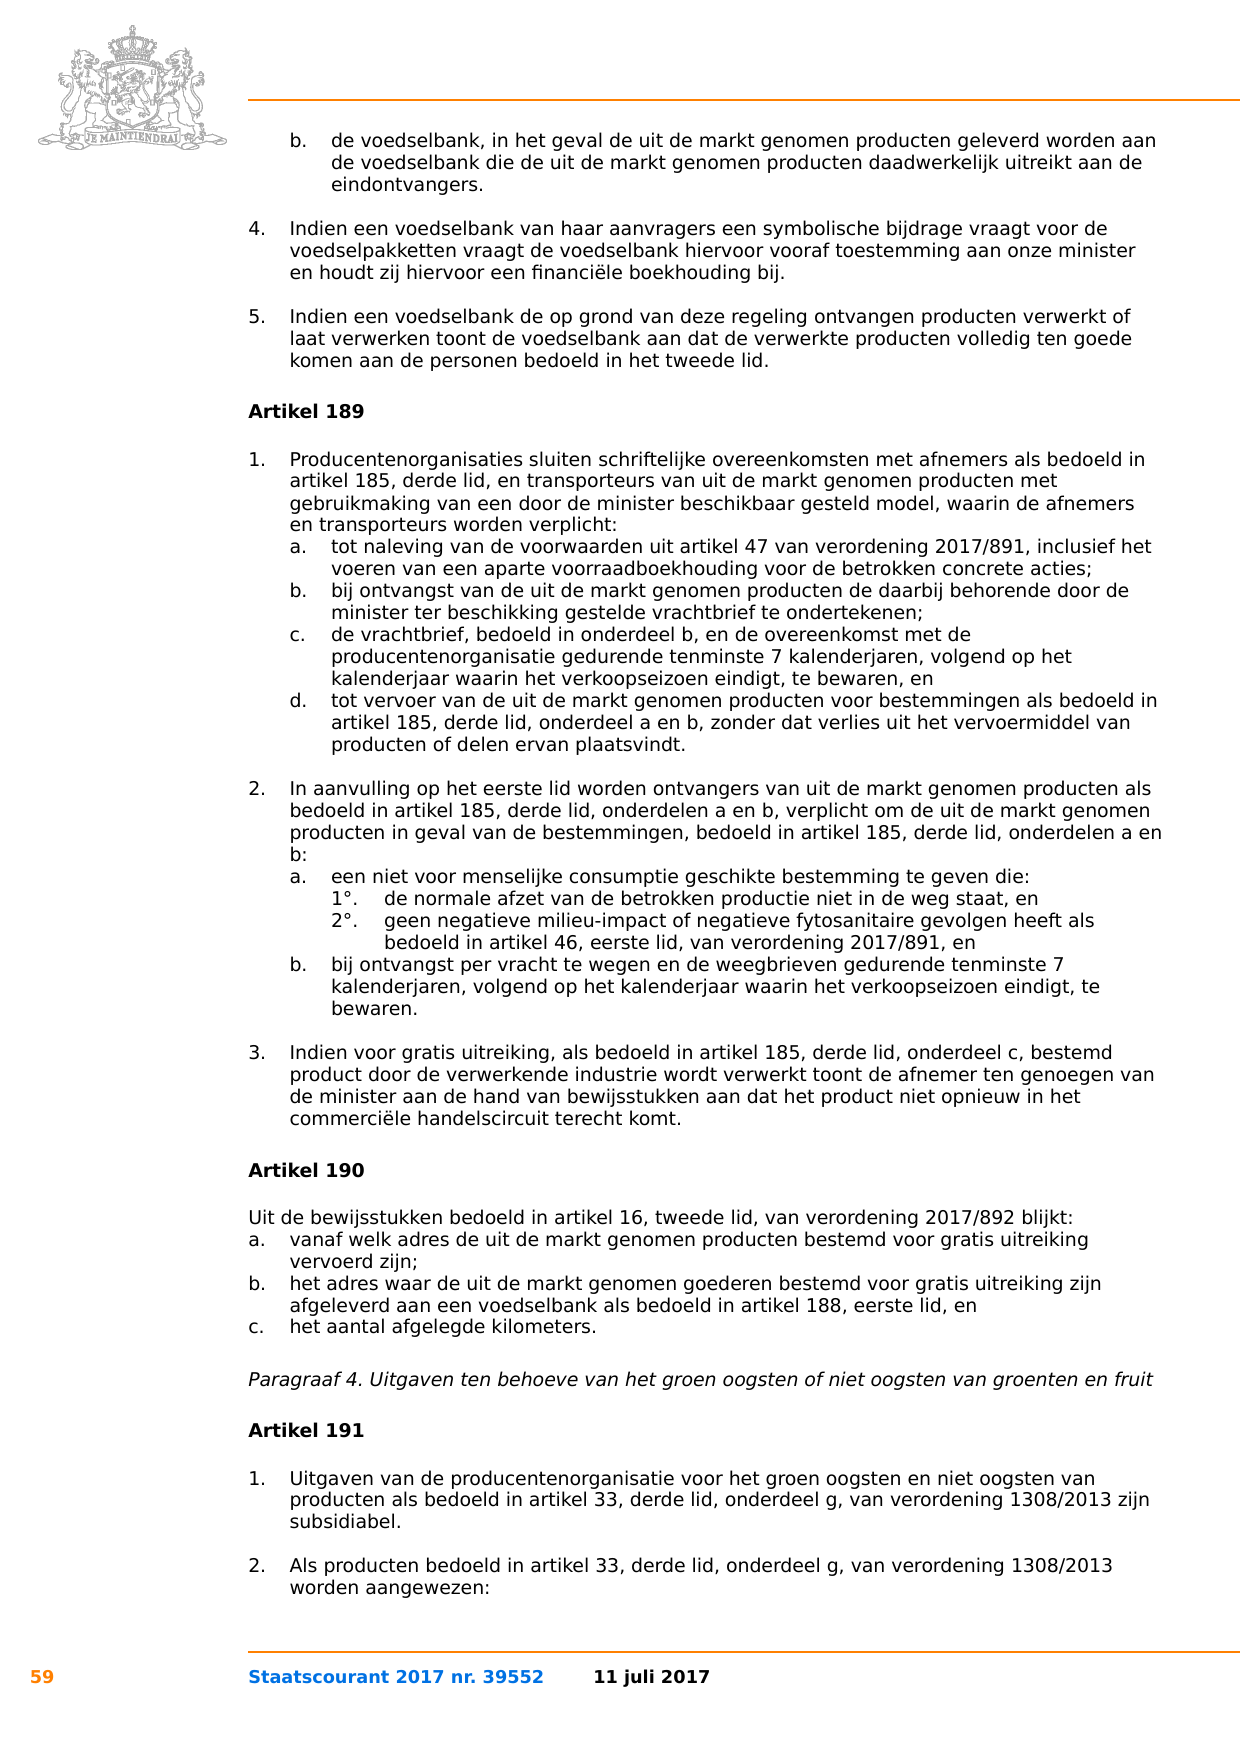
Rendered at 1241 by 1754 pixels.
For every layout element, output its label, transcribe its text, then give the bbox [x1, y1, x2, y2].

text a. vanaf welk adres de uit de markt genomen producten bestemd voor gratis uitreiking vervoerd zijn; [248, 1228, 1163, 1272]
picture [38, 25, 227, 150]
text 2. In aanvulling op het eerste lid worden ontvangers van uit de markt genomen producten als bedoeld in artikel 185, derde lid, onderdelen a en b, verplicht om de uit de markt genomen producten in geval van de bestemmingen, bedoeld in artikel 185, derde lid, onderdelen a en b: [248, 778, 1163, 866]
text d. tot vervoer van de uit de markt genomen producten voor bestemmingen als bedoeld in artikel 185, derde lid, onderdeel a en b, zonder dat verlies uit het vervoermiddel van producten of delen ervan plaatsvindt. [289, 690, 1163, 756]
text c. de vrachtbrief, bedoeld in onderdeel b, en de overeenkomst met de producentenorganisatie gedurende tenminste 7 kalenderjaren, volgend op het kalenderjaar waarin het verkoopseizoen eindigt, te bewaren, en [289, 624, 1163, 690]
text 1. Uitgaven van de producentenorganisatie voor het groen oogsten en niet oogsten van producten als bedoeld in artikel 33, derde lid, onderdeel g, van verordening 1308/2013 zijn subsidiabel. [248, 1467, 1163, 1533]
text Uit de bewijsstukken bedoeld in artikel 16, tweede lid, van verordening 2017/892 blijkt: [248, 1207, 1163, 1228]
subtitle Paragraaf 4. Uitgaven ten behoeve van het groen oogsten of niet oogsten van groenten en fruit [248, 1368, 1163, 1390]
subtitle Artikel 191 [248, 1420, 1163, 1442]
text 1. Producentenorganisaties sluiten schriftelijke overeenkomsten met afnemers als bedoeld in artikel 185, derde lid, en transporteurs van uit de markt genomen producten met gebruikmaking van een door de minister beschikbaar gesteld model, waarin de afnemers en transporteurs worden verplicht: [248, 448, 1163, 536]
text 1°. de normale afzet van de betrokken productie niet in de weg staat, en [331, 888, 1163, 910]
text 3. Indien voor gratis uitreiking, als bedoeld in artikel 185, derde lid, onderdeel c, bestemd product door de verwerkende industrie wordt verwerkt toont de afnemer ten genoegen van de minister aan de hand van bewijsstukken aan dat het product niet opnieuw in het commerciële handelscircuit terecht komt. [248, 1042, 1163, 1129]
text b. bij ontvangst van de uit de markt genomen producten de daarbij behorende door de minister ter beschikking gestelde vrachtbrief te ondertekenen; [289, 580, 1163, 624]
text b. bij ontvangst per vracht te wegen en de weegbrieven gedurende tenminste 7 kalenderjaren, volgend op het kalenderjaar waarin het verkoopseizoen eindigt, te bewaren. [289, 954, 1163, 1020]
subtitle Artikel 189 [248, 401, 1163, 423]
text 2. Als producten bedoeld in artikel 33, derde lid, onderdeel g, van verordening 1308/2013 worden aangewezen: [248, 1555, 1163, 1599]
text b. de voedselbank, in het geval de uit de markt genomen producten geleverd worden aan de voedselbank die de uit de markt genomen producten daadwerkelijk uitreikt aan de eindontvangers. [289, 130, 1163, 196]
text 2°. geen negatieve milieu-impact of negatieve fytosanitaire gevolgen heeft als bedoeld in artikel 46, eerste lid, van verordening 2017/891, en [331, 910, 1163, 954]
subtitle Artikel 190 [248, 1159, 1163, 1182]
text a. een niet voor menselijke consumptie geschikte bestemming te geven die: [289, 866, 1163, 888]
text 5. Indien een voedselbank de op grond van deze regeling ontvangen producten verwerkt of laat verwerken toont de voedselbank aan dat de verwerkte producten volledig ten goede komen aan de personen bedoeld in het tweede lid. [248, 306, 1163, 371]
text a. tot naleving van de voorwaarden uit artikel 47 van verordening 2017/891, inclusief het voeren van een aparte voorraadboekhouding voor de betrokken concrete acties; [289, 536, 1163, 580]
text c. het aantal afgelegde kilometers. [248, 1316, 1163, 1338]
text b. het adres waar de uit de markt genomen goederen bestemd voor gratis uitreiking zijn afgeleverd aan een voedselbank als bedoeld in artikel 188, eerste lid, en [248, 1272, 1163, 1316]
text 4. Indien een voedselbank van haar aanvragers een symbolische bijdrage vraagt voor de voedselpakketten vraagt de voedselbank hiervoor vooraf toestemming aan onze minister en houdt zij hiervoor een financiële boekhouding bij. [248, 218, 1163, 284]
